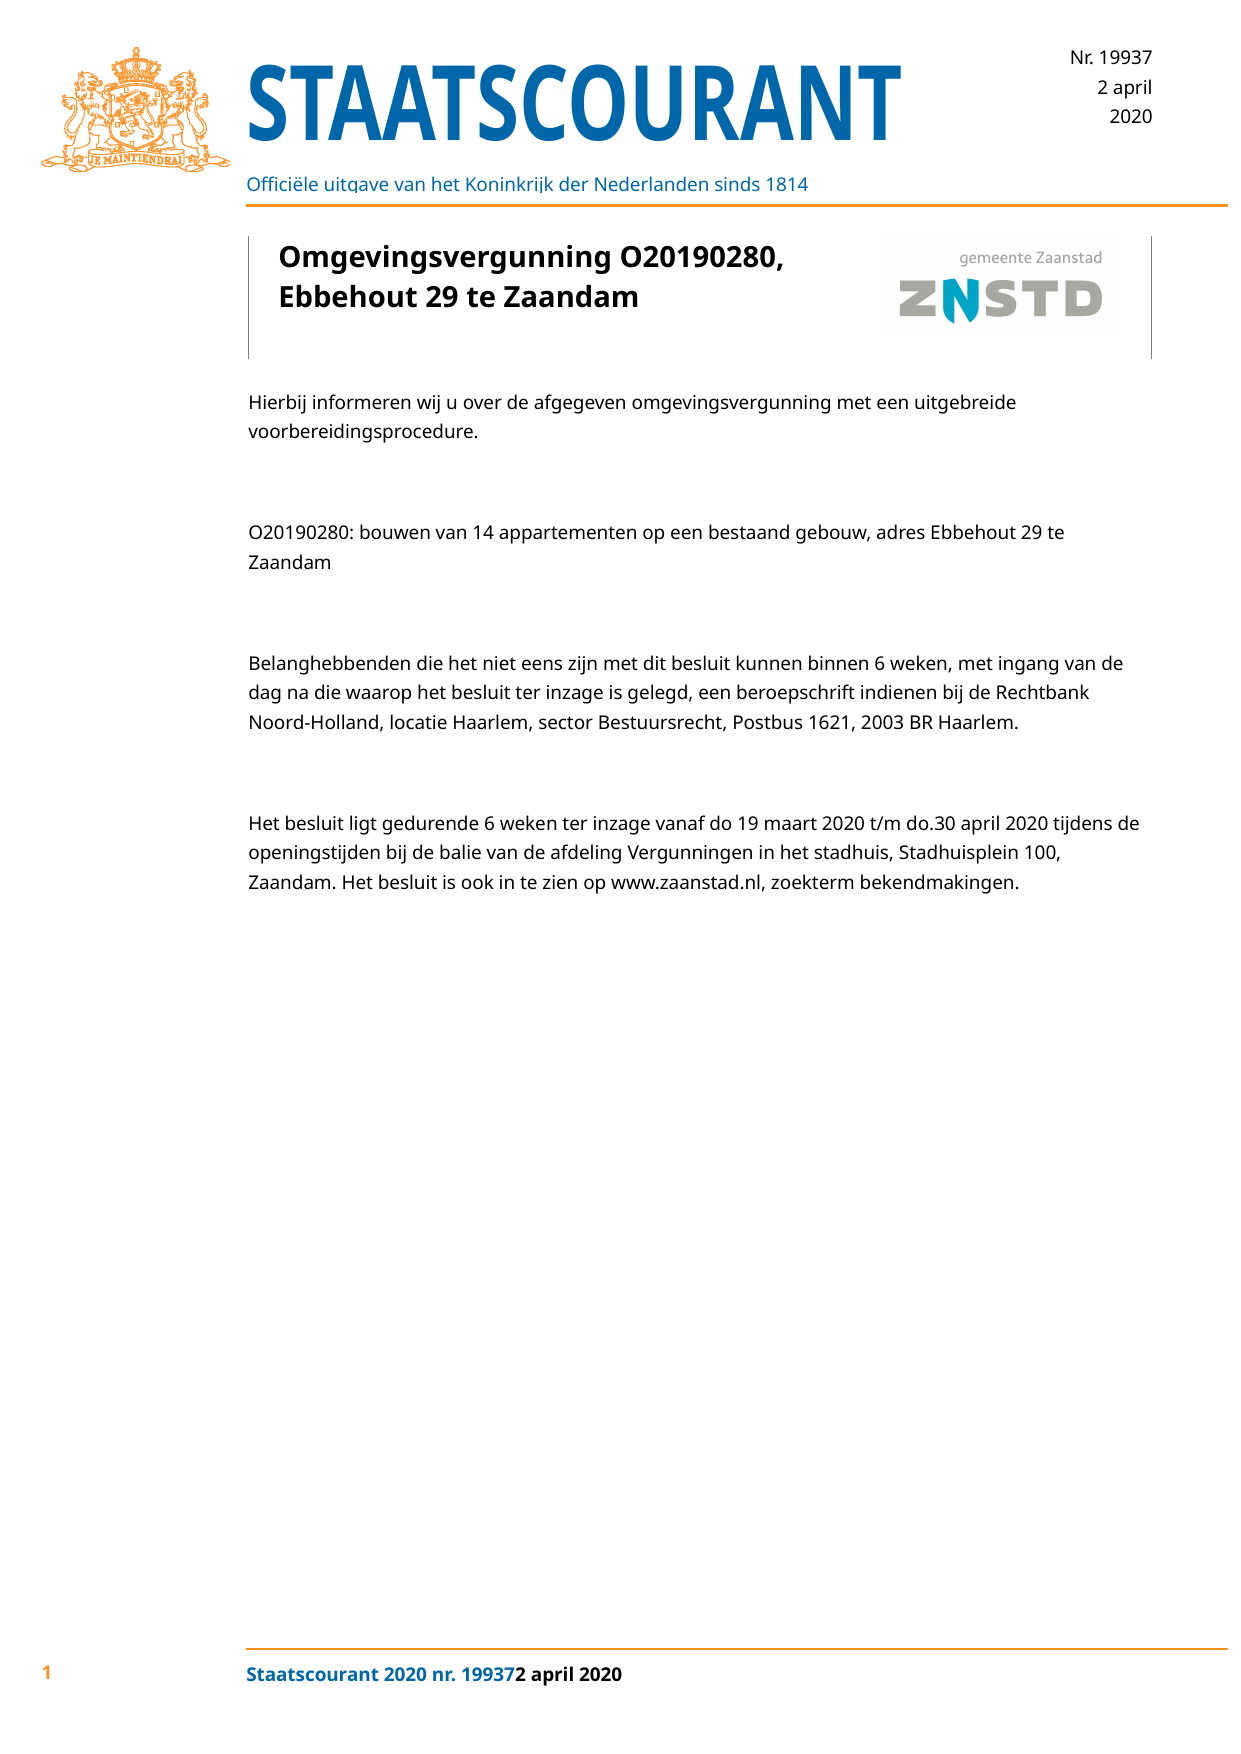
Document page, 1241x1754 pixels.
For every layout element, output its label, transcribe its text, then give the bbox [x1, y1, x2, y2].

picture [41, 47, 231, 172]
text O20190280: bouwen van 14 appartementen op een bestaand gebouw, adres Ebbehout 29 te Zaandam [248, 519, 1152, 574]
table_header Omgevingsvergunning O20190280, Ebbehout 29 te Zaandam [249, 236, 850, 359]
table_header [850, 236, 1151, 359]
text Hierbij informeren wij u over de afgegeven omgevingsvergunning met een uitgebreide voorbereidingsprocedure. [248, 389, 1152, 444]
picture [882, 236, 1119, 334]
text Belanghebbenden die het niet eens zijn met dit besluit kunnen binnen 6 weken, met ingang van de dag na die waarop het besluit ter inzage is gelegd, een beroepschrift indienen bij de Rechtbank Noord-Holland, locatie Haarlem, sector Bestuursrecht, Postbus 1621, 2003 BR Haarlem. [248, 650, 1152, 734]
text Het besluit ligt gedurende 6 weken ter inzage vanaf do 19 maart 2020 t/m do.30 april 2020 tijdens de openingstijden bij de balie van de afdeling Vergunningen in het stadhuis, Stadhuisplein 100, Zaandam. Het besluit is ook in te zien op www.zaanstad.nl, zoekterm bekendmakingen. [248, 810, 1152, 894]
